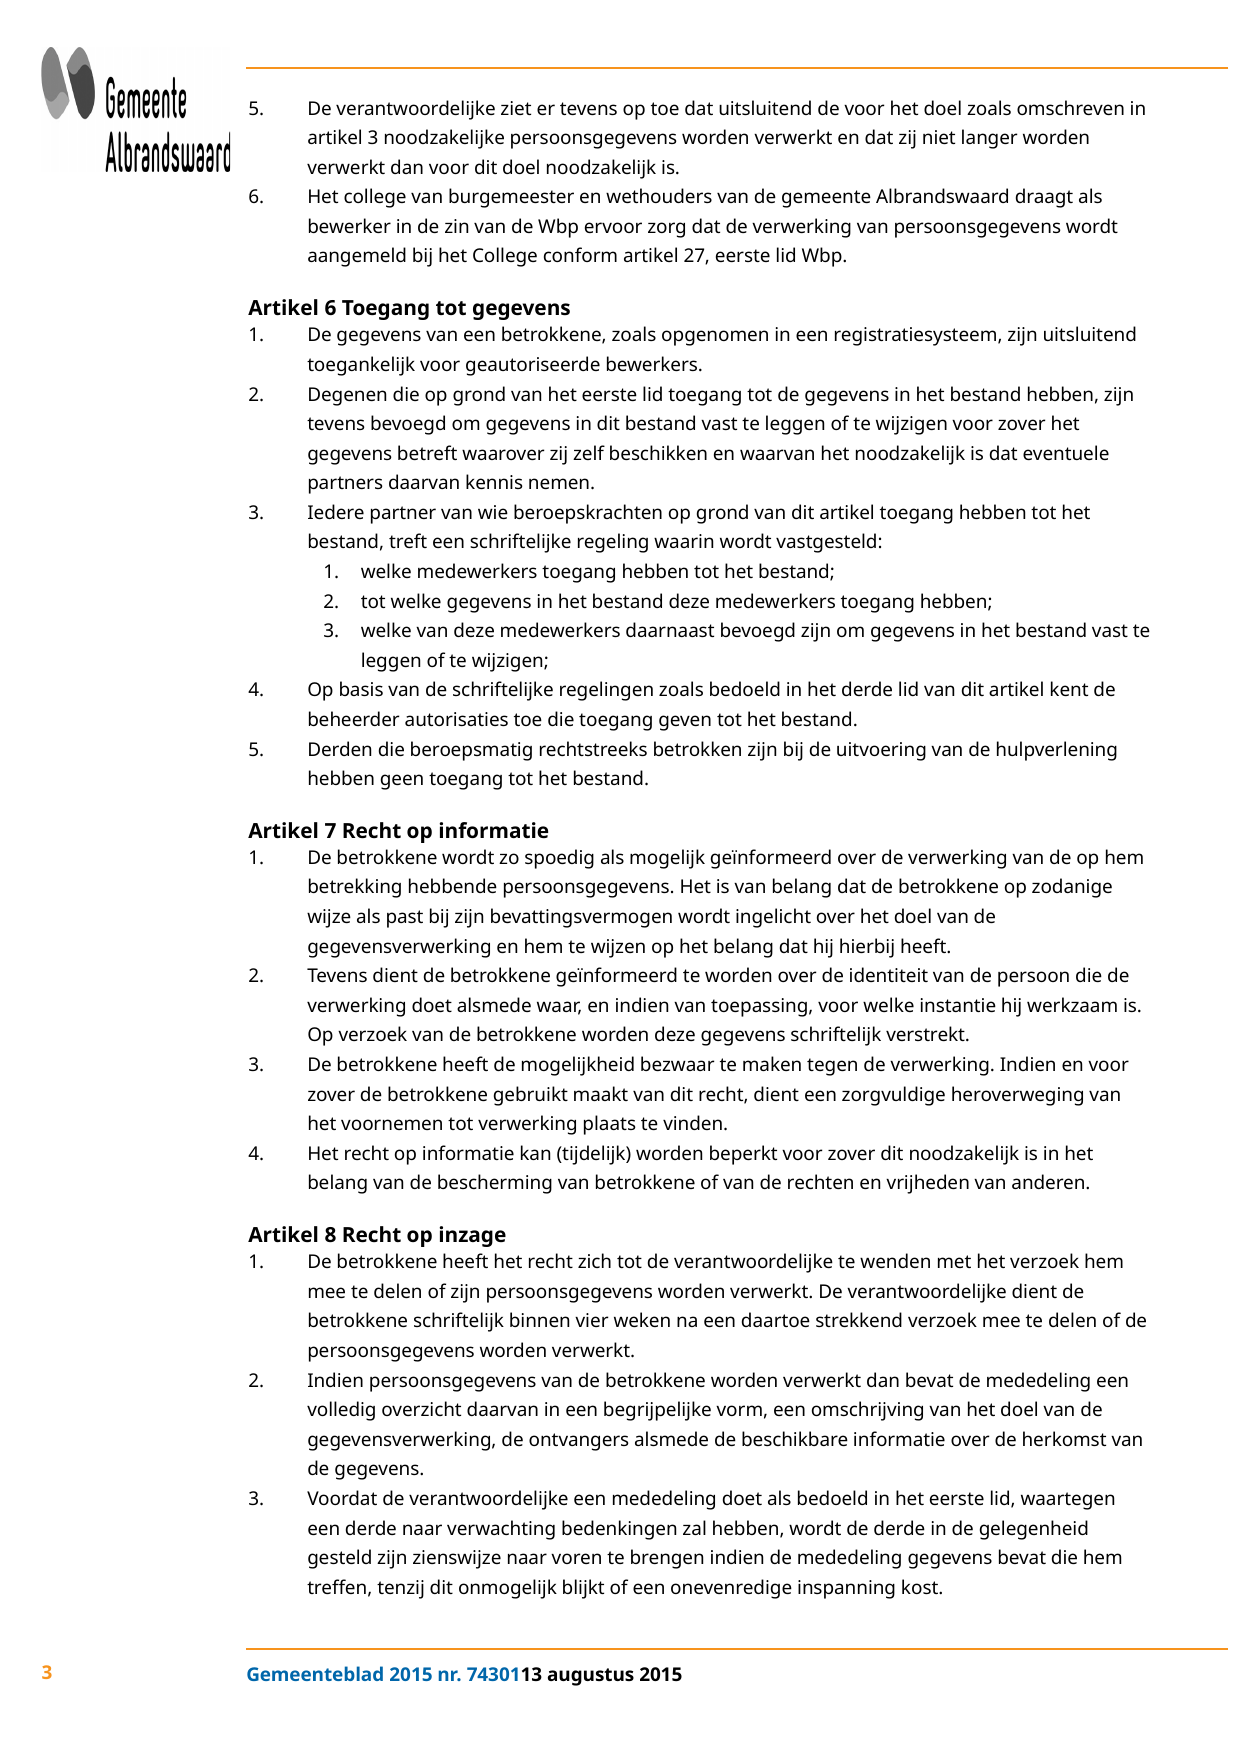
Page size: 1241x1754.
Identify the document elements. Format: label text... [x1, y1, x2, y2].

text Artikel 6 Toegang tot gegevens [248, 293, 1152, 322]
text Artikel 7 Recht op informatie [248, 816, 1152, 844]
list Het recht op informatie kan (tijdelijk) worden beperkt voor zover dit noodzakelijk is in het belang van de bescherming van betrokkene of van de rechten en vrijheden van anderen. [248, 1140, 1152, 1195]
list welke medewerkers toegang hebben tot het bestand; [323, 558, 1152, 584]
list De gegevens van een betrokkene, zoals opgenomen in een registratiesysteem, zijn uitsluitend toegankelijk voor geautoriseerde bewerkers. [248, 322, 1152, 377]
list tot welke gegevens in het bestand deze medewerkers toegang hebben; [323, 588, 1152, 613]
list Derden die beroepsmatig rechtstreeks betrokken zijn bij de uitvoering van de hulpverlening hebben geen toegang tot het bestand. [248, 736, 1152, 791]
list Het college van burgemeester en wethouders van de gemeente Albrandswaard draagt als bewerker in de zin van de Wbp ervoor zorg dat de verwerking van persoonsgegevens wordt aangemeld bij het College conform artikel 27, eerste lid Wbp. [248, 183, 1152, 268]
list Degenen die op grond van het eerste lid toegang tot de gegevens in het bestand hebben, zijn tevens bevoegd om gegevens in dit bestand vast te leggen of te wijzigen voor zover het gegevens betreft waarover zij zelf beschikken en waarvan het noodzakelijk is dat eventuele partners daarvan kennis nemen. [248, 381, 1152, 495]
list Iedere partner van wie beroepskrachten op grond van dit artikel toegang hebben tot het bestand, treft een schriftelijke regeling waarin wordt vastgesteld: [248, 499, 1152, 554]
text Artikel 8 Recht op inzage [248, 1220, 1152, 1248]
list De verantwoordelijke ziet er tevens op toe dat uitsluitend de voor het doel zoals omschreven in artikel 3 noodzakelijke persoonsgegevens worden verwerkt en dat zij niet langer worden verwerkt dan voor dit doel noodzakelijk is. [248, 95, 1152, 180]
list Op basis van de schriftelijke regelingen zoals bedoeld in het derde lid van dit artikel kent de beheerder autorisaties toe die toegang geven tot het bestand. [248, 677, 1152, 732]
list De betrokkene wordt zo spoedig als mogelijk geïnformeerd over de verwerking van de op hem betrekking hebbende persoonsgegevens. Het is van belang dat de betrokkene op zodanige wijze als past bij zijn bevattingsvermogen wordt ingelicht over het doel van de gegevensverwerking en hem te wijzen op het belang dat hij hierbij heeft. [248, 844, 1152, 959]
list welke van deze medewerkers daarnaast bevoegd zijn om gegevens in het bestand vast te leggen of te wijzigen; [323, 617, 1152, 673]
list De betrokkene heeft het recht zich tot de verantwoordelijke te wenden met het verzoek hem mee te delen of zijn persoonsgegevens worden verwerkt. De verantwoordelijke dient de betrokkene schriftelijk binnen vier weken na een daartoe strekkend verzoek mee te delen of de persoonsgegevens worden verwerkt. [248, 1248, 1152, 1363]
list Indien persoonsgegevens van de betrokkene worden verwerkt dan bevat de mededeling een volledig overzicht daarvan in een begrijpelijke vorm, een omschrijving van het doel van de gegevensverwerking, de ontvangers alsmede de beschikbare informatie over de herkomst van de gegevens. [248, 1367, 1152, 1481]
list Voordat de verantwoordelijke een mededeling doet als bedoeld in het eerste lid, waartegen een derde naar verwachting bedenkingen zal hebben, wordt de derde in de gelegenheid gesteld zijn zienswijze naar voren te brengen indien de mededeling gegevens bevat die hem treffen, tenzij dit onmogelijk blijkt of een onevenredige inspanning kost. [248, 1485, 1152, 1599]
list De betrokkene heeft de mogelijkheid bezwaar te maken tegen de verwerking. Indien en voor zover de betrokkene gebruikt maakt van dit recht, dient een zorgvuldige heroverweging van het voornemen tot verwerking plaats te vinden. [248, 1051, 1152, 1136]
list Tevens dient de betrokkene geïnformeerd te worden over de identiteit van de persoon die de verwerking doet alsmede waar, en indien van toepassing, voor welke instantie hij werkzaam is. Op verzoek van de betrokkene worden deze gegevens schriftelijk verstrekt. [248, 962, 1152, 1047]
picture [41, 47, 231, 172]
